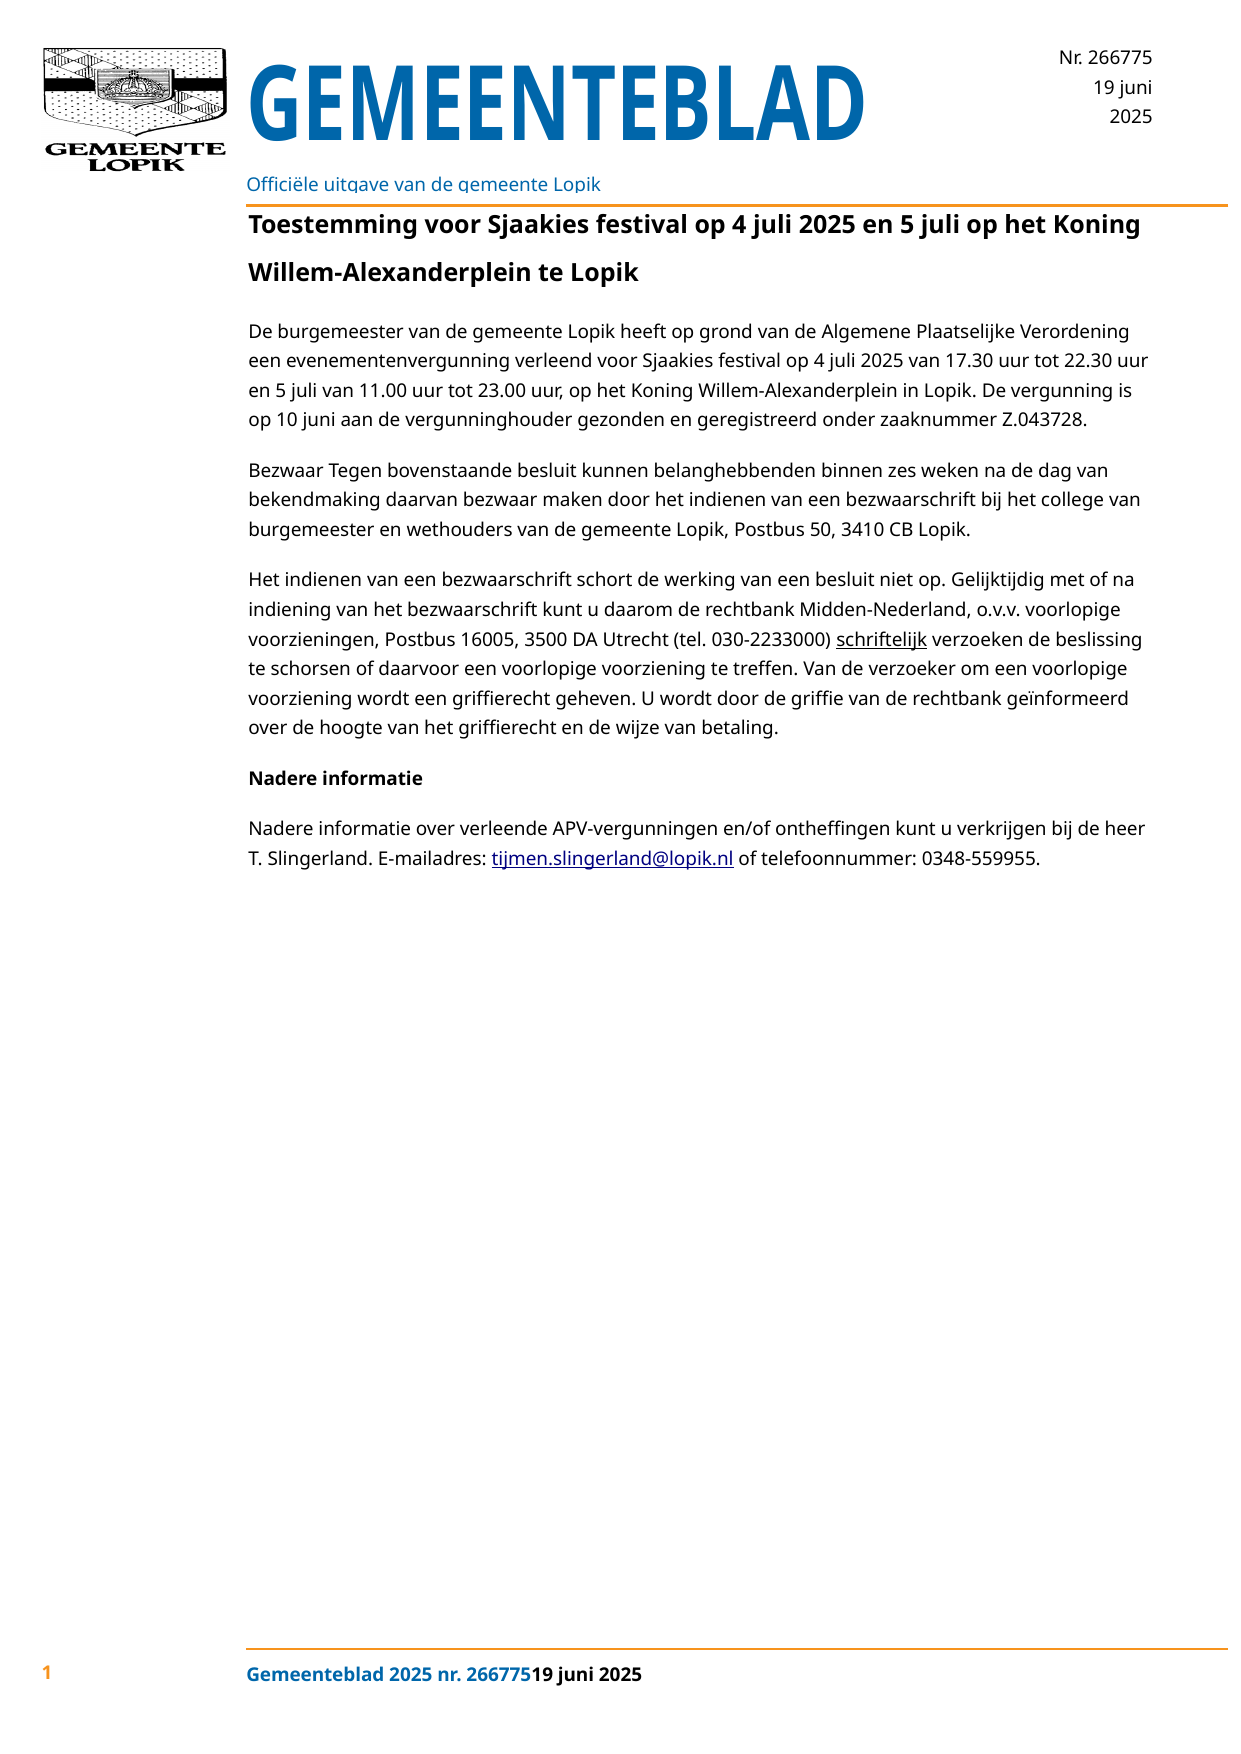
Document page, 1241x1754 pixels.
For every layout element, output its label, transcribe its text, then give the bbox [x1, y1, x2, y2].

picture [41, 47, 231, 172]
text Het indienen van een bezwaarschrift schort de werking van een besluit niet op. Gelijktijdig met of na indiening van het bezwaarschrift kunt u daarom de rechtbank Midden-Nederland, o.v.v. voorlopige voorzieningen, Postbus 16005, 3500 DA Utrecht (tel. 030-2233000) schriftelijk verzoeken de beslissing te schorsen of daarvoor een voorlopige voorziening te treffen. Van de verzoeker om een voorlopige voorziening wordt een griffierecht geheven. U wordt door de griffie van de rechtbank geïnformeerd over de hoogte van het griffierecht en de wijze van betaling. [248, 567, 1152, 740]
text Toestemming voor Sjaakies festival op 4 juli 2025 en 5 juli op het Koning Willem-Alexanderplein te Lopik [248, 207, 1152, 288]
text De burgemeester van de gemeente Lopik heeft op grond van de Algemene Plaatselijke Verordening een evenementenvergunning verleend voor Sjaakies festival op 4 juli 2025 van 17.30 uur tot 22.30 uur en 5 juli van 11.00 uur tot 23.00 uur, op het Koning Willem-Alexanderplein in Lopik. De vergunning is op 10 juni aan de vergunninghouder gezonden en geregistreerd onder zaaknummer Z.043728. [248, 318, 1152, 432]
text Nadere informatie [248, 765, 1152, 791]
text Nadere informatie over verleende APV-vergunningen en/of ontheffingen kunt u verkrijgen bij de heer T. Slingerland. E-mailadres: tijmen.slingerland@lopik.nl of telefoonnummer: 0348-559955. [248, 815, 1152, 871]
text Bezwaar Tegen bovenstaande besluit kunnen belanghebbenden binnen zes weken na de dag van bekendmaking daarvan bezwaar maken door het indienen van een bezwaarschrift bij het college van burgemeester en wethouders van de gemeente Lopik, Postbus 50, 3410 CB Lopik. [248, 457, 1152, 542]
